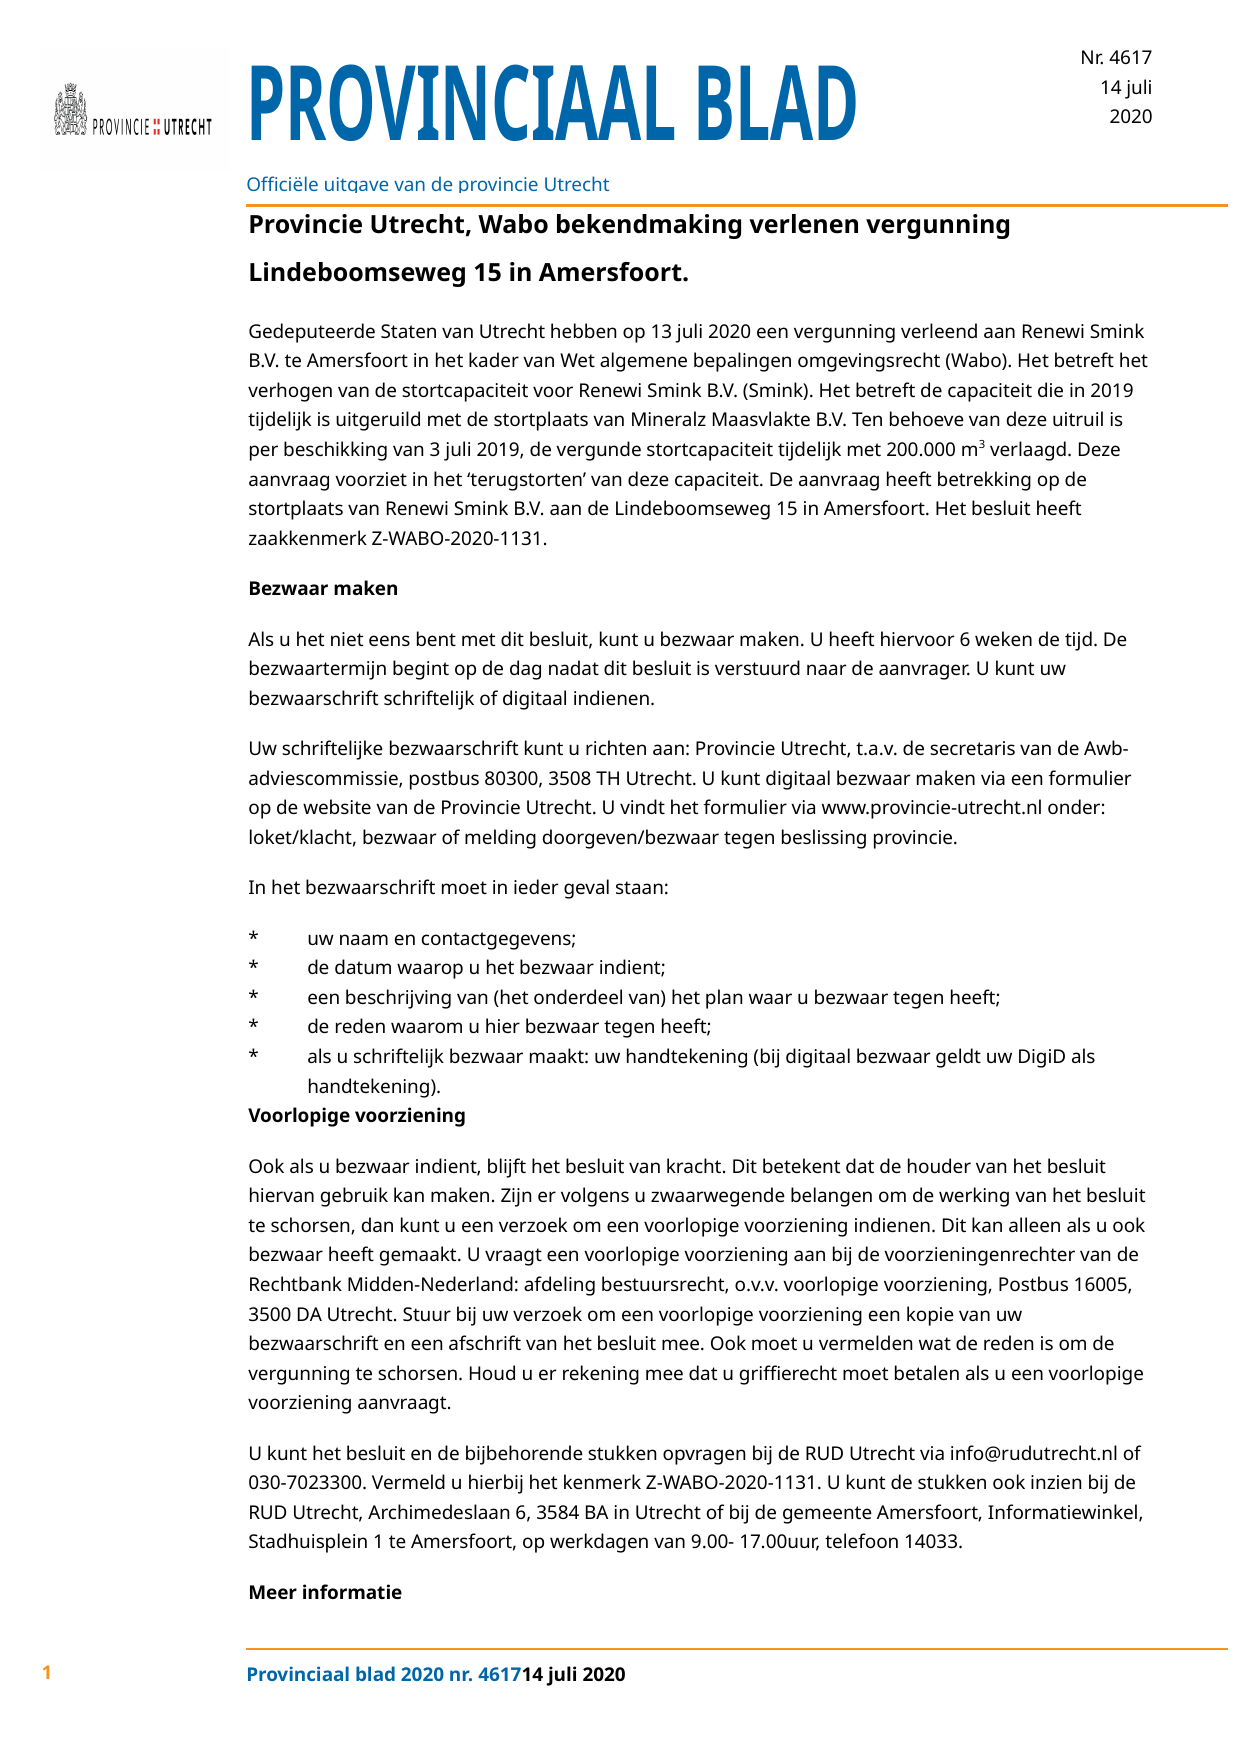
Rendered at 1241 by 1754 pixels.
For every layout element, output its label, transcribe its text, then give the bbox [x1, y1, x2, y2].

text In het bezwaarschrift moet in ieder geval staan: [248, 874, 1152, 900]
text Meer informatie [248, 1579, 1152, 1605]
text Uw schriftelijke bezwaarschrift kunt u richten aan: Provincie Utrecht, t.a.v. de secretaris van de Awb-adviescommissie, postbus 80300, 3508 TH Utrecht. U kunt digitaal bezwaar maken via een formulier op de website van de Provincie Utrecht. U vindt het formulier via www.provincie-utrecht.nl onder: loket/klacht, bezwaar of melding doorgeven/bezwaar tegen beslissing provincie. [248, 735, 1152, 850]
text Ook als u bezwaar indient, blijft het besluit van kracht. Dit betekent dat de houder van het besluit hiervan gebruik kan maken. Zijn er volgens u zwaarwegende belangen om de werking van het besluit te schorsen, dan kunt u een verzoek om een voorlopige voorziening indienen. Dit kan alleen als u ook bezwaar heeft gemaakt. U vraagt een voorlopige voorziening aan bij de voorzieningenrechter van de Rechtbank Midden-Nederland: afdeling bestuursrecht, o.v.v. voorlopige voorziening, Postbus 16005, 3500 DA Utrecht. Stuur bij uw verzoek om een voorlopige voorziening een kopie van uw bezwaarschrift en een afschrift van het besluit mee. Ook moet u vermelden wat de reden is om de vergunning te schorsen. Houd u er rekening mee dat u griffierecht moet betalen als u een voorlopige voorziening aanvraagt. [248, 1153, 1152, 1415]
picture [41, 47, 231, 172]
list als u schriftelijk bezwaar maakt: uw handtekening (bij digitaal bezwaar geldt uw DigiD als handtekening). [248, 1043, 1152, 1099]
text Als u het niet eens bent met dit besluit, kunt u bezwaar maken. U heeft hiervoor 6 weken de tijd. De bezwaartermijn begint op de dag nadat dit besluit is verstuurd naar de aanvrager. U kunt uw bezwaarschrift schriftelijk of digitaal indienen. [248, 626, 1152, 711]
text U kunt het besluit en de bijbehorende stukken opvragen bij de RUD Utrecht via info@rudutrecht.nl of 030-7023300. Vermeld u hierbij het kenmerk Z-WABO-2020-1131. U kunt de stukken ook inzien bij de RUD Utrecht, Archimedeslaan 6, 3584 BA in Utrecht of bij de gemeente Amersfoort, Informatiewinkel, Stadhuisplein 1 te Amersfoort, op werkdagen van 9.00- 17.00uur, telefoon 14033. [248, 1440, 1152, 1554]
text Bezwaar maken [248, 575, 1152, 601]
text Voorlopige voorziening [248, 1102, 1152, 1128]
list de reden waarom u hier bezwaar tegen heeft; [248, 1014, 1152, 1039]
text Provincie Utrecht, Wabo bekendmaking verlenen vergunning Lindeboomseweg 15 in Amersfoort. [248, 207, 1152, 288]
text Gedeputeerde Staten van Utrecht hebben op 13 juli 2020 een vergunning verleend aan Renewi Smink B.V. te Amersfoort in het kader van Wet algemene bepalingen omgevingsrecht (Wabo). Het betreft het verhogen van de stortcapaciteit voor Renewi Smink B.V. (Smink). Het betreft de capaciteit die in 2019 tijdelijk is uitgeruild met de stortplaats van Mineralz Maasvlakte B.V. Ten behoeve van deze uitruil is per beschikking van 3 juli 2019, de vergunde stortcapaciteit tijdelijk met 200.000 m3 verlaagd. Deze aanvraag voorziet in het ‘terugstorten’ van deze capaciteit. De aanvraag heeft betrekking op de stortplaats van Renewi Smink B.V. aan de Lindeboomseweg 15 in Amersfoort. Het besluit heeft zaakkenmerk Z-WABO-2020-1131. [248, 318, 1152, 551]
list een beschrijving van (het onderdeel van) het plan waar u bezwaar tegen heeft; [248, 984, 1152, 1010]
list de datum waarop u het bezwaar indient; [248, 954, 1152, 980]
list uw naam en contactgegevens; [248, 925, 1152, 951]
